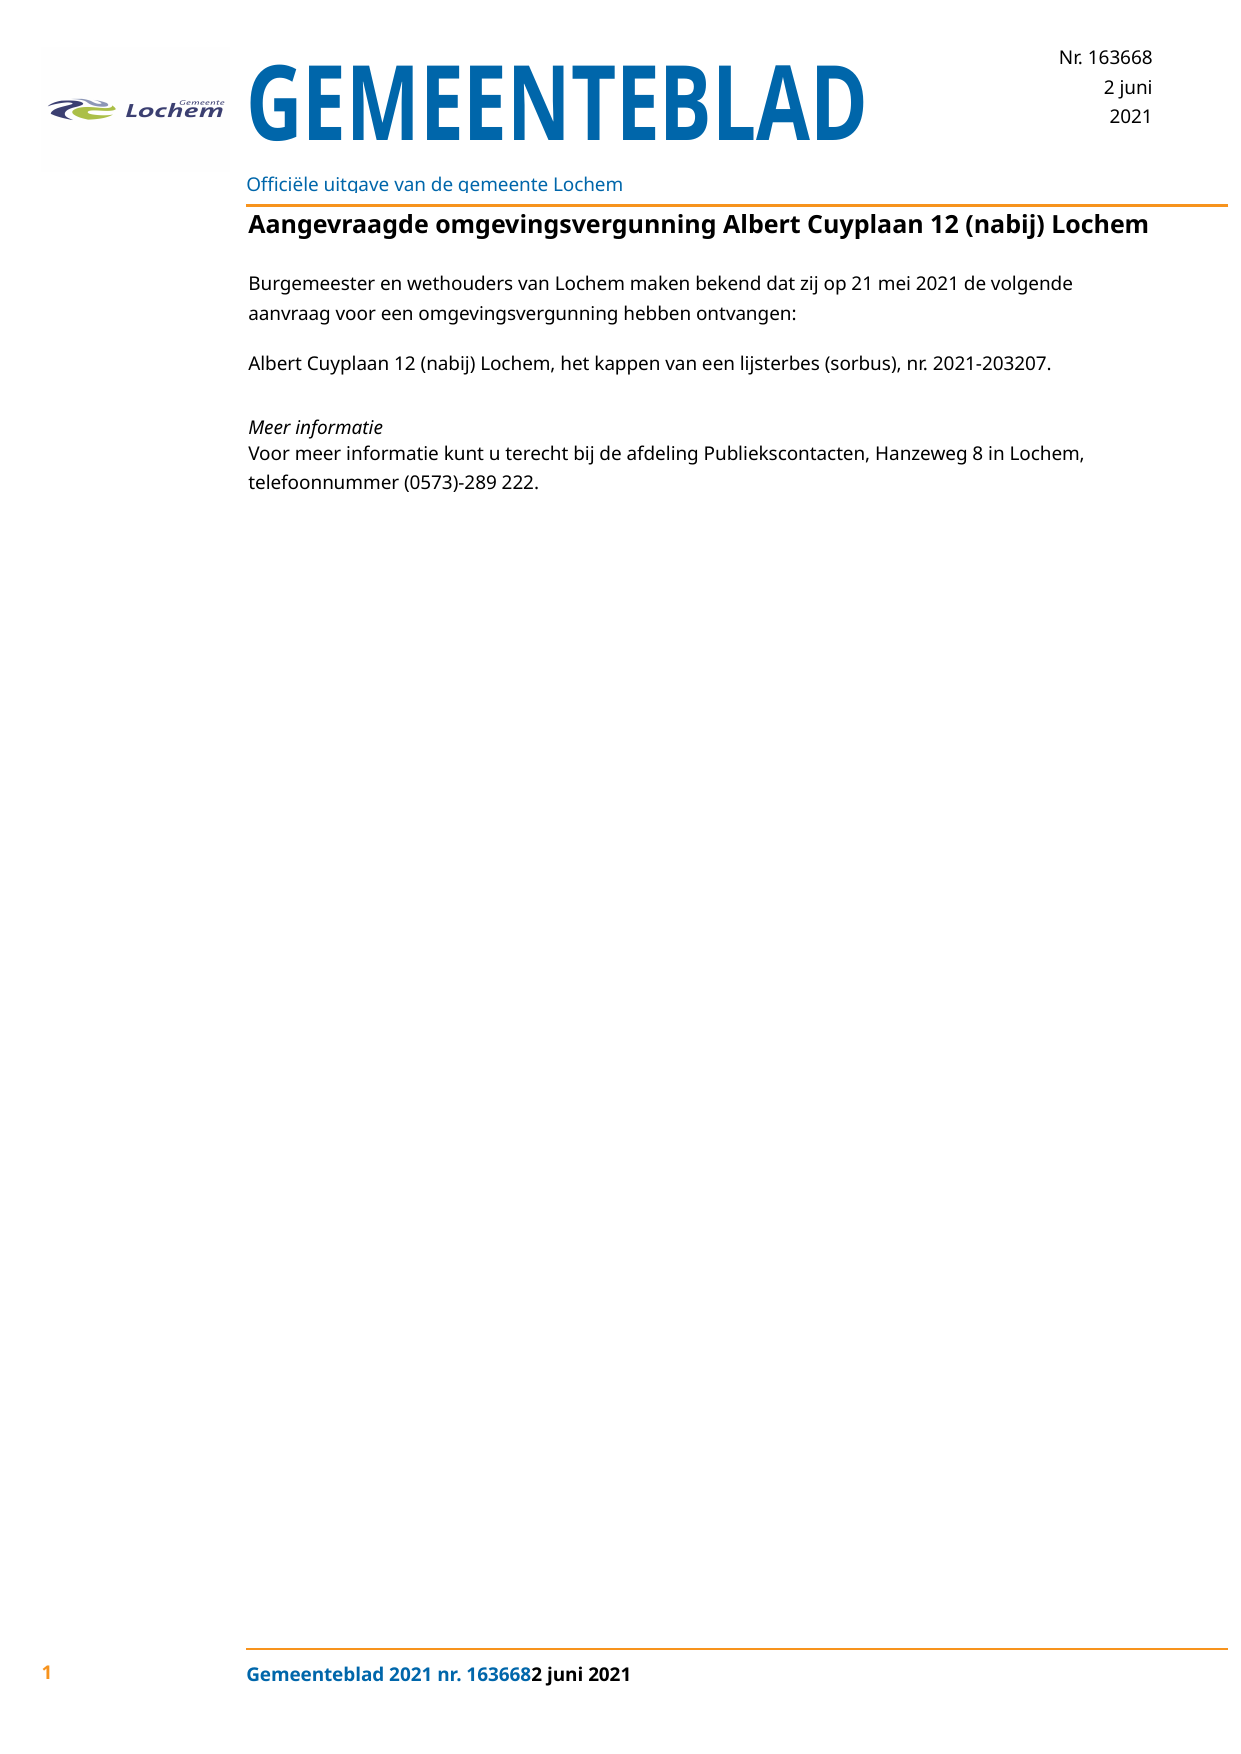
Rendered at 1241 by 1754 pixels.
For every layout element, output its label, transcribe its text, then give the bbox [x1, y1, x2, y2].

text Voor meer informatie kunt u terecht bij de afdeling Publiekscontacten, Hanzeweg 8 in Lochem, telefoonnummer (0573)-289 222. [248, 440, 1152, 495]
text Albert Cuyplaan 12 (nabij) Lochem, het kappen van een lijsterbes (sorbus), nr. 2021-203207. [248, 350, 1152, 376]
picture [41, 47, 231, 172]
text Burgemeester en wethouders van Lochem maken bekend dat zij op 21 mei 2021 de volgende aanvraag voor een omgevingsvergunning hebben ontvangen: [248, 270, 1152, 326]
text Aangevraagde omgevingsvergunning Albert Cuyplaan 12 (nabij) Lochem [248, 207, 1152, 241]
text Meer informatie [248, 414, 1152, 440]
